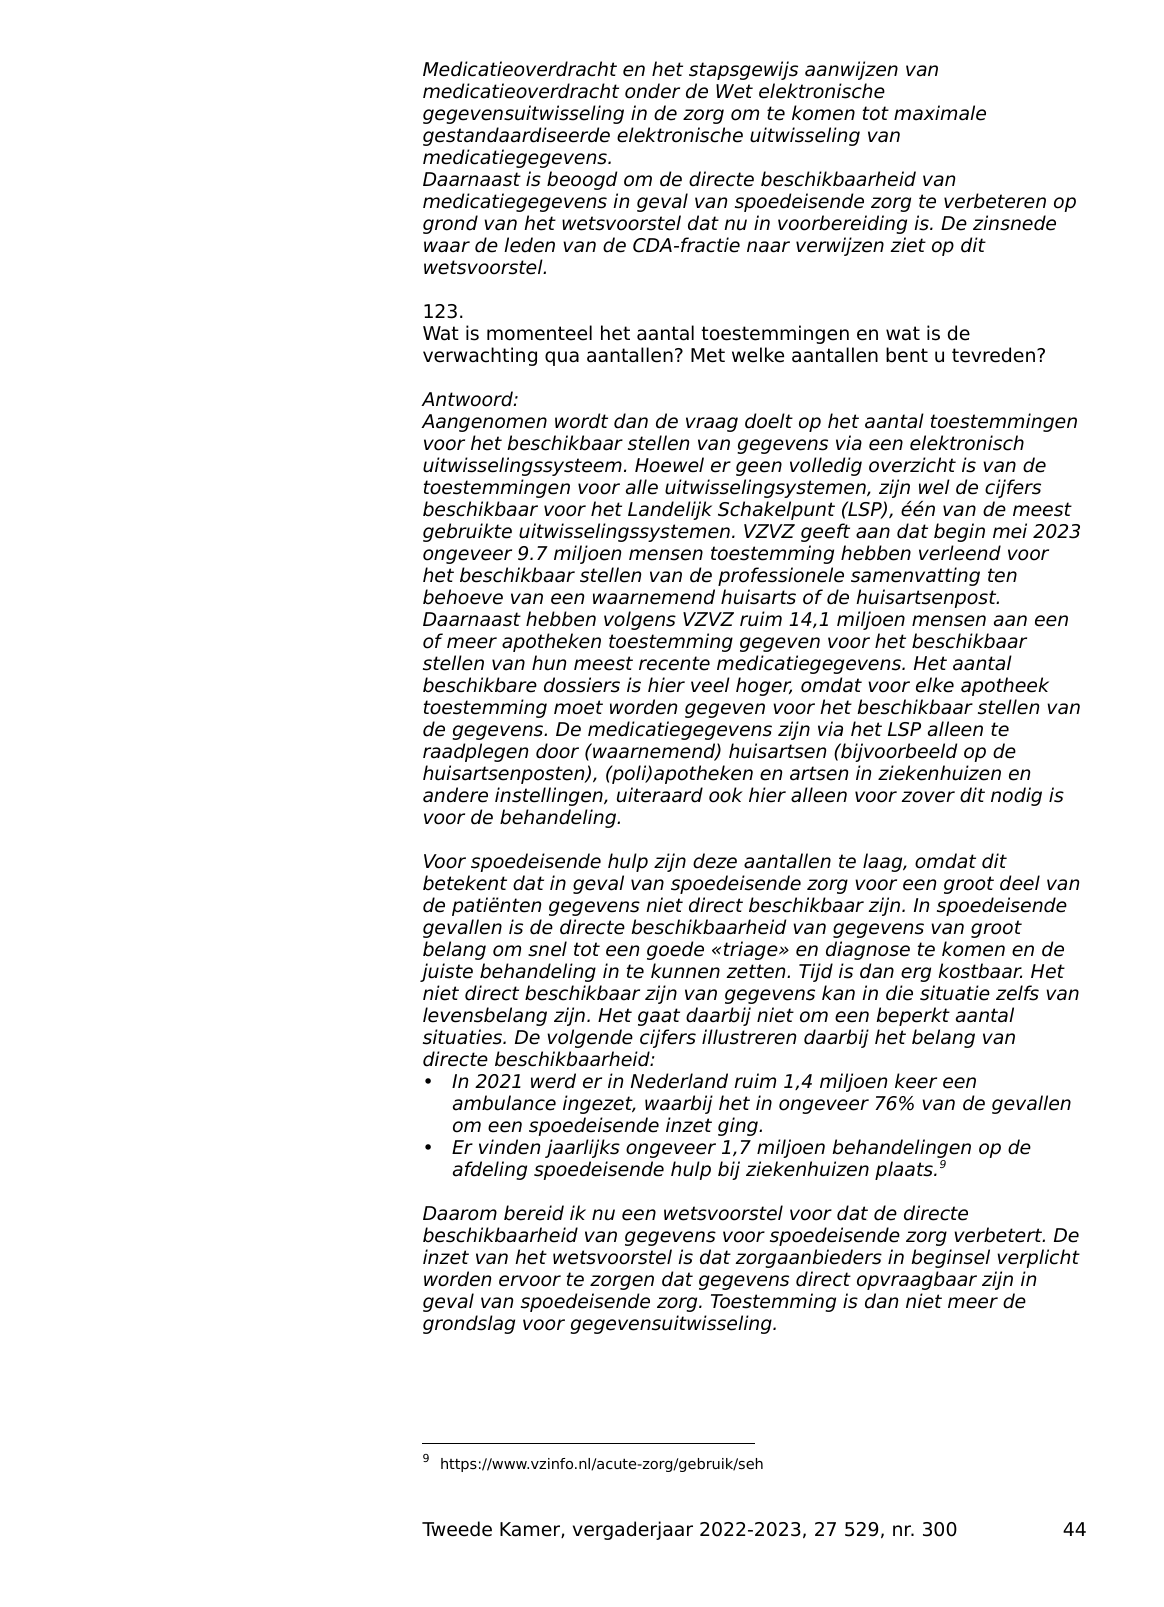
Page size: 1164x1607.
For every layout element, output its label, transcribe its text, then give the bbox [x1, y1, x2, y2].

text Aangenomen wordt dan de vraag doelt op het aantal toestemmingen voor het beschikbaar stellen van gegevens via een elektronisch uitwisselingssysteem. Hoewel er geen volledig overzicht is van de toestemmingen voor alle uitwisselingsystemen, zijn wel de cijfers beschikbaar voor het Landelijk Schakelpunt (LSP), één van de meest gebruikte uitwisselingssystemen. VZVZ geeft aan dat begin mei 2023 ongeveer 9.7 miljoen mensen toestemming hebben verleend voor het beschikbaar stellen van de professionele samenvatting ten behoeve van een waarnemend huisarts of de huisartsenpost. Daarnaast hebben volgens VZVZ ruim 14,1 miljoen mensen aan een of meer apotheken toestemming gegeven voor het beschikbaar stellen van hun meest recente medicatiegegevens. Het aantal beschikbare dossiers is hier veel hoger, omdat voor elke apotheek toestemming moet worden gegeven voor het beschikbaar stellen van de gegevens. De medicatiegegevens zijn via het LSP alleen te raadplegen door (waarnemend) huisartsen (bijvoorbeeld op de huisartsenposten), (poli)apotheken en artsen in ziekenhuizen en andere instellingen, uiteraard ook hier alleen voor zover dit nodig is voor de behandeling. [422, 411, 1087, 829]
text Daarom bereid ik nu een wetsvoorstel voor dat de directe beschikbaarheid van gegevens voor spoedeisende zorg verbetert. De inzet van het wetsvoorstel is dat zorgaanbieders in beginsel verplicht worden ervoor te zorgen dat gegevens direct opvraagbaar zijn in geval van spoedeisende zorg. Toestemming is dan niet meer de grondslag voor gegevensuitwisseling. [422, 1203, 1087, 1335]
text • Er vinden jaarlijks ongeveer 1,7 miljoen behandelingen op de afdeling spoedeisende hulp bij ziekenhuizen plaats. [422, 1137, 1087, 1181]
text Antwoord: [422, 389, 1087, 411]
text • In 2021 werd er in Nederland ruim 1,4 miljoen keer een ambulance ingezet, waarbij het in ongeveer 76% van de gevallen om een spoedeisende inzet ging. [422, 1071, 1087, 1137]
text Voor spoedeisende hulp zijn deze aantallen te laag, omdat dit betekent dat in geval van spoedeisende zorg voor een groot deel van de patiënten gegevens niet direct beschikbaar zijn. In spoedeisende gevallen is de directe beschikbaarheid van gegevens van groot belang om snel tot een goede «triage» en diagnose te komen en de juiste behandeling in te kunnen zetten. Tijd is dan erg kostbaar. Het niet direct beschikbaar zijn van gegevens kan in die situatie zelfs van levensbelang zijn. Het gaat daarbij niet om een beperkt aantal situaties. De volgende cijfers illustreren daarbij het belang van directe beschikbaarheid: [422, 851, 1087, 1071]
text Wat is momenteel het aantal toestemmingen en wat is de verwachting qua aantallen? Met welke aantallen bent u tevreden? [422, 323, 1087, 367]
text Daarnaast is beoogd om de directe beschikbaarheid van medicatiegegevens in geval van spoedeisende zorg te verbeteren op grond van het wetsvoorstel dat nu in voorbereiding is. De zinsnede waar de leden van de CDA-fractie naar verwijzen ziet op dit wetsvoorstel. [422, 169, 1087, 279]
text 123. [422, 301, 1087, 323]
text https://www.vzinfo.nl/acute-zorg/gebruik/seh [422, 1452, 1087, 1474]
text Medicatieoverdracht en het stapsgewijs aanwijzen van medicatieoverdracht onder de Wet elektronische gegevensuitwisseling in de zorg om te komen tot maximale gestandaardiseerde elektronische uitwisseling van medicatiegegevens. [422, 59, 1087, 169]
